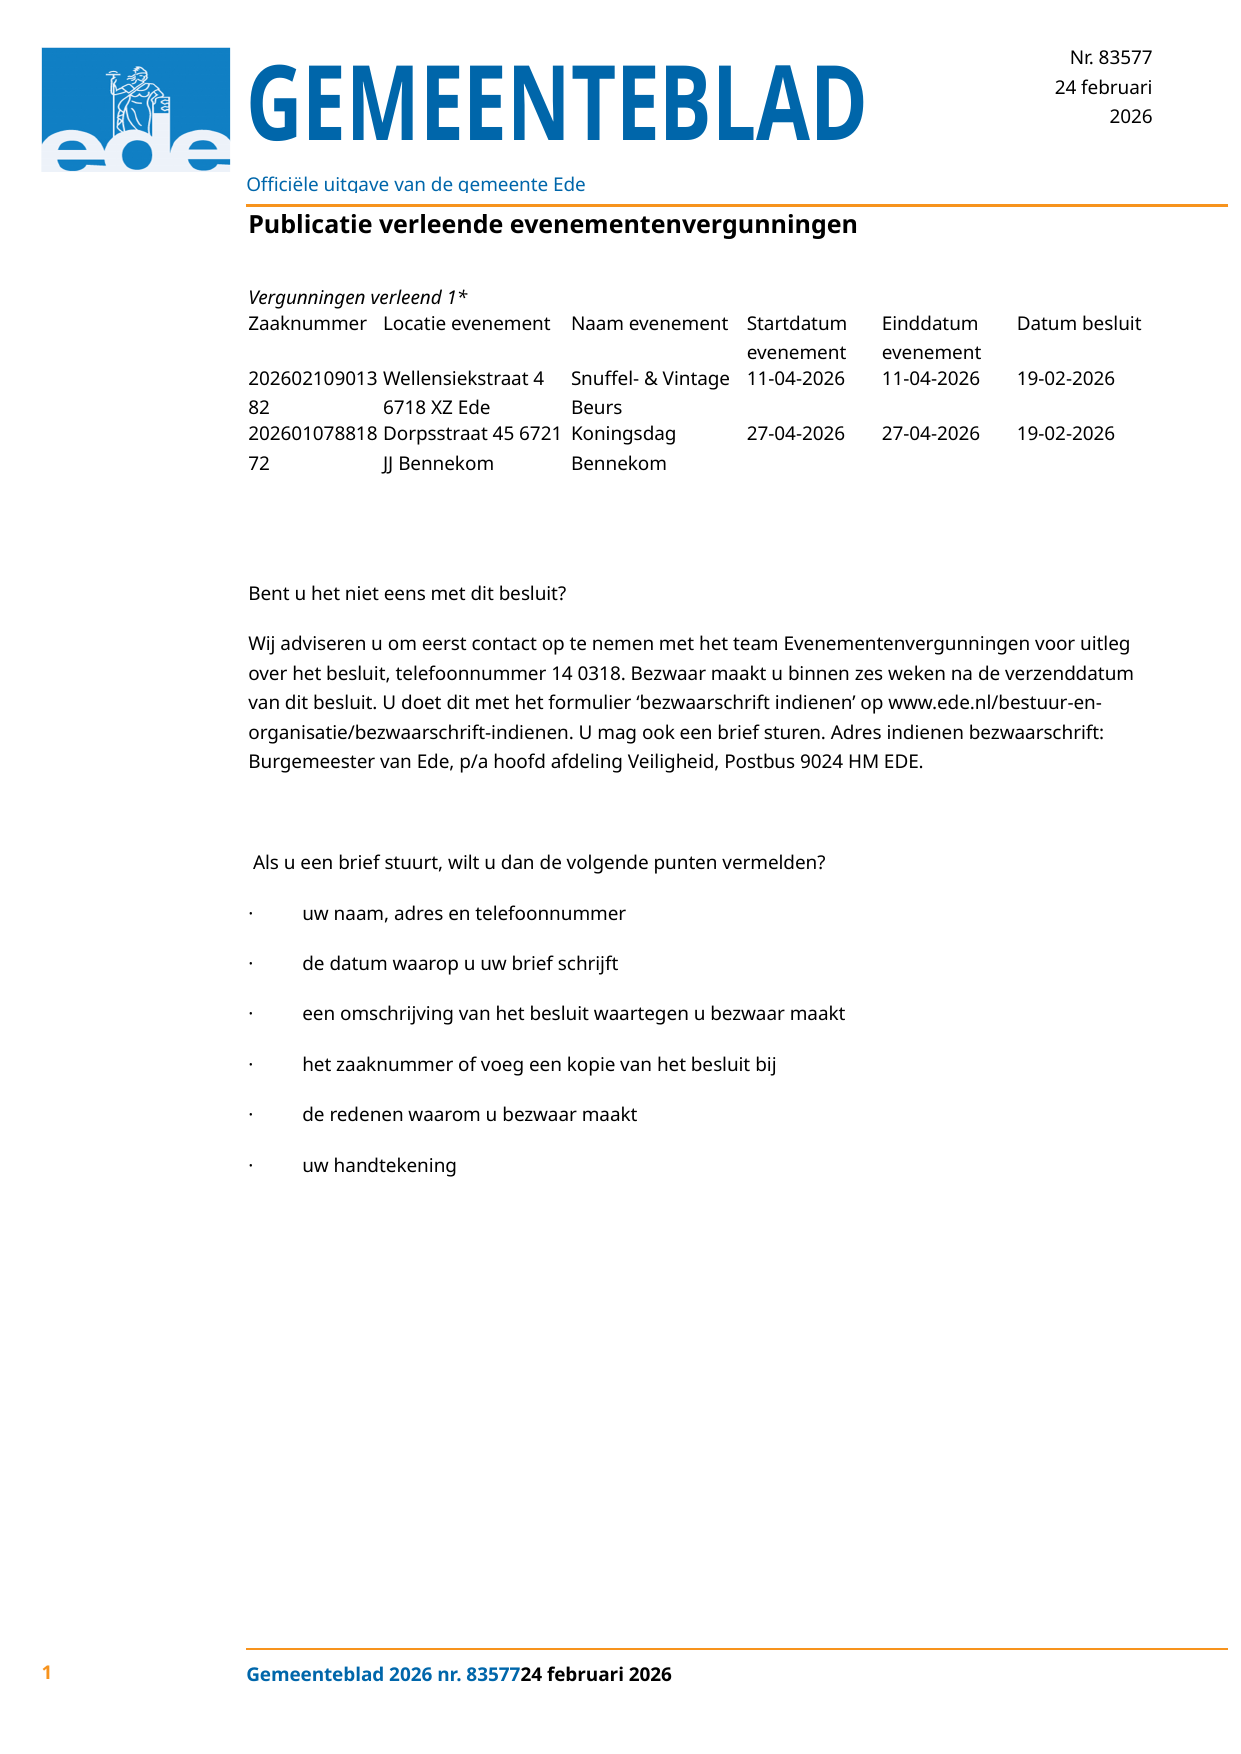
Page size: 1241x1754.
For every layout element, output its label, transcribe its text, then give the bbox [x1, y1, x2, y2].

table_cell 27-04-2026 [747, 420, 882, 476]
table_cell 11-04-2026 [882, 365, 1017, 420]
table_header Zaaknummer [248, 310, 383, 365]
table_cell Koningsdag Bennekom [571, 420, 747, 476]
text Publicatie verleende evenementenvergunningen [248, 207, 1152, 241]
table_header Locatie evenement [383, 310, 571, 365]
table_cell 20260210901382 [248, 365, 383, 420]
table_cell 20260107881872 [248, 420, 383, 476]
text · het zaaknummer of voeg een kopie van het besluit bij [248, 1051, 1152, 1077]
text · uw handtekening [248, 1152, 1152, 1177]
text Wij adviseren u om eerst contact op te nemen met het team Evenementenvergunningen voor uitleg over het besluit, telefoonnummer 14 0318. Bezwaar maakt u binnen zes weken na de verzenddatum van dit besluit. U doet dit met het formulier ‘bezwaarschrift indienen’ op www.ede.nl/bestuur-en-organisatie/bezwaarschrift-indienen. U mag ook een brief sturen. Adres indienen bezwaarschrift: Burgemeester van Ede, p/a hoofd afdeling Veiligheid, Postbus 9024 HM EDE. [248, 630, 1152, 774]
text Bent u het niet eens met dit besluit? [248, 580, 1152, 605]
table_header Einddatum evenement [882, 310, 1017, 365]
text · de datum waarop u uw brief schrijft [248, 950, 1152, 976]
table_cell Wellensiekstraat 4 6718 XZ Ede [383, 365, 571, 420]
table_header Startdatum evenement [747, 310, 882, 365]
table_header Naam evenement [571, 310, 747, 365]
text · uw naam, adres en telefoonnummer [248, 900, 1152, 925]
table_cell Snuffel- & Vintage Beurs [571, 365, 747, 420]
text · de redenen waarom u bezwaar maakt [248, 1101, 1152, 1127]
table_cell 19-02-2026 [1017, 365, 1152, 420]
picture [41, 47, 231, 172]
table_header Datum besluit [1017, 310, 1152, 365]
text Als u een brief stuurt, wilt u dan de volgende punten vermelden? [248, 849, 1152, 875]
text · een omschrijving van het besluit waartegen u bezwaar maakt [248, 1001, 1152, 1026]
table_cell 27-04-2026 [882, 420, 1017, 476]
table_cell 19-02-2026 [1017, 420, 1152, 476]
text Vergunningen verleend 1* [248, 284, 1152, 309]
table_cell 11-04-2026 [747, 365, 882, 420]
table_cell Dorpsstraat 45 6721 JJ Bennekom [383, 420, 571, 476]
